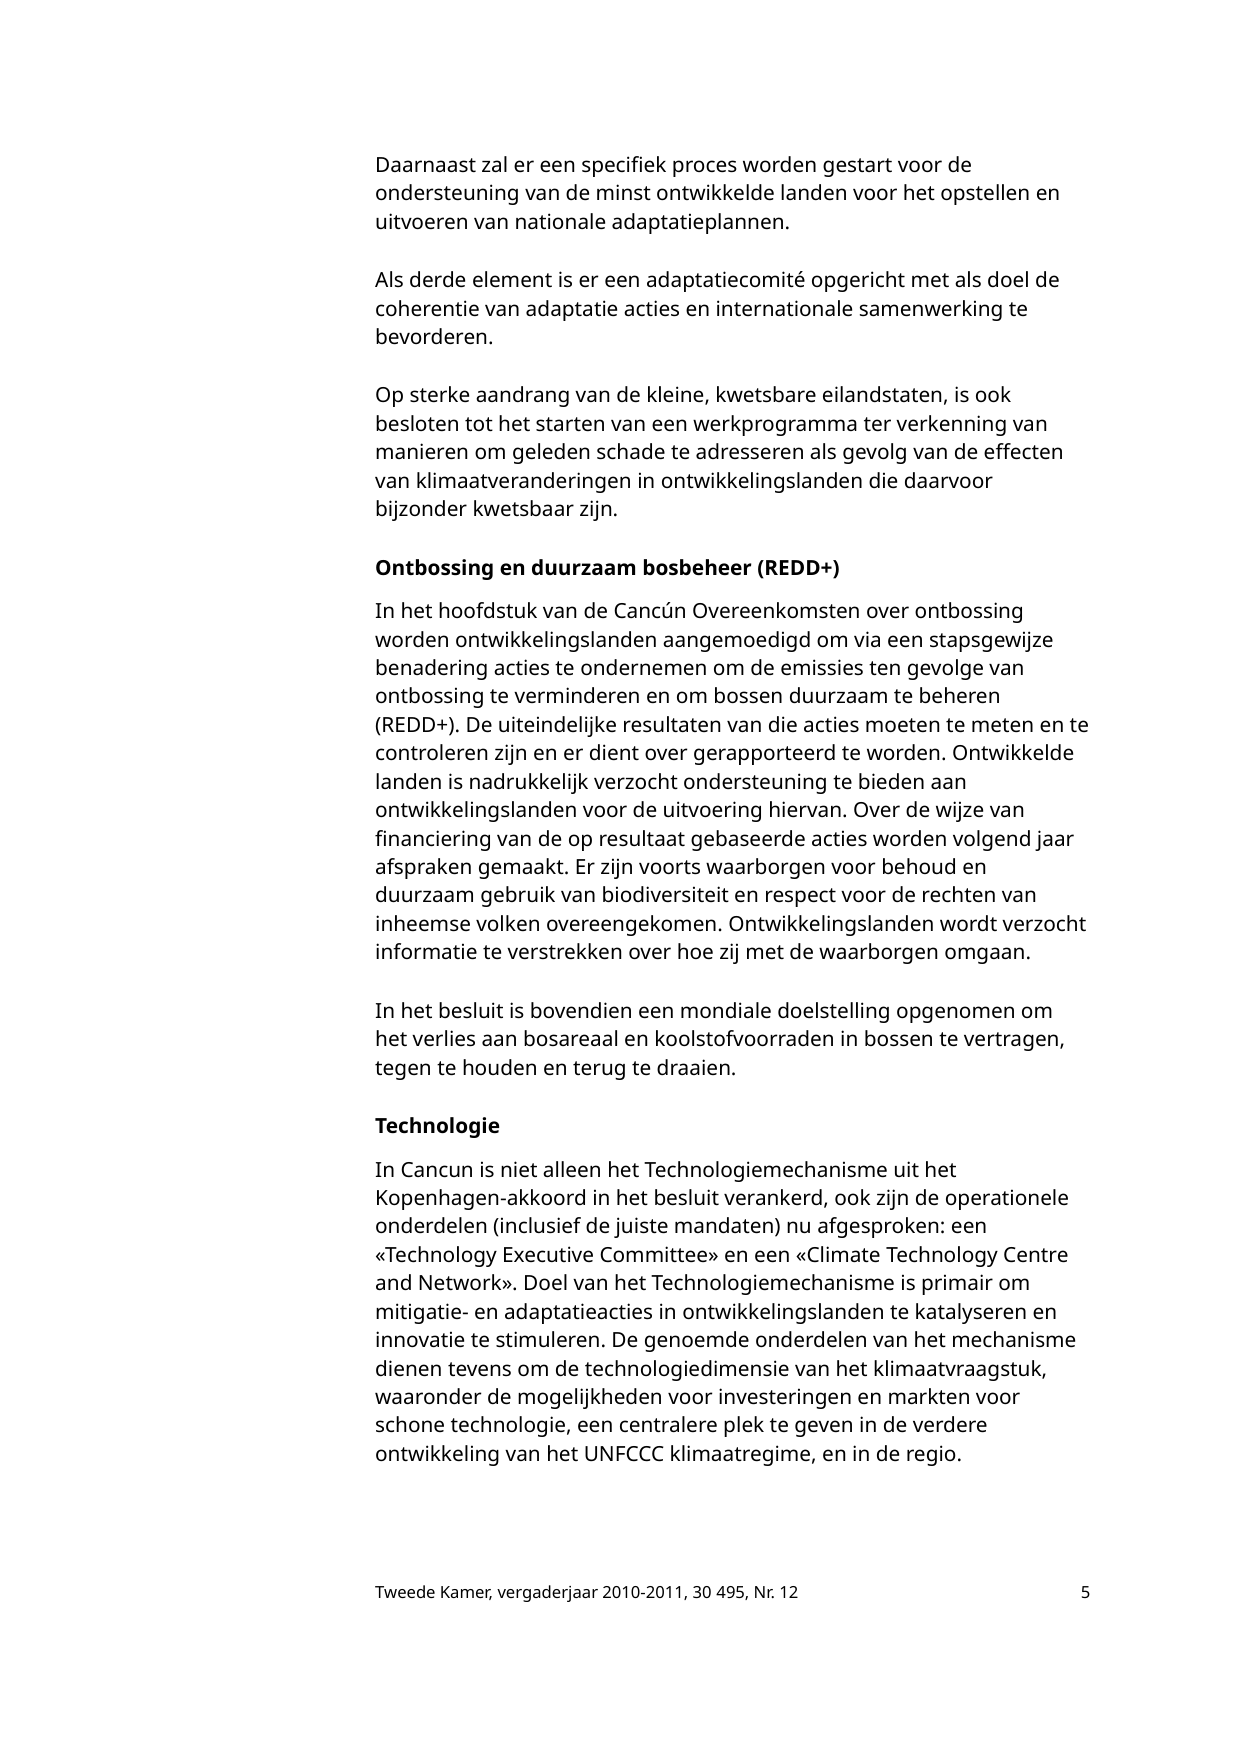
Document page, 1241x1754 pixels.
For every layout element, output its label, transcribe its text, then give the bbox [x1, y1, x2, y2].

text Als derde element is er een adaptatiecomité opgericht met als doel de coherentie van adaptatie acties en internationale samenwerking te bevorderen. [375, 265, 1090, 351]
text In het hoofdstuk van de Cancún Overeenkomsten over ontbossing worden ontwikkelingslanden aangemoedigd om via een stapsgewijze benadering acties te ondernemen om de emissies ten gevolge van ontbossing te verminderen en om bossen duurzaam te beheren (REDD+). De uiteindelijke resultaten van die acties moeten te meten en te controleren zijn en er dient over gerapporteerd te worden. Ontwikkelde landen is nadrukkelijk verzocht ondersteuning te bieden aan ontwikkelingslanden voor de uitvoering hiervan. Over de wijze van financiering van de op resultaat gebaseerde acties worden volgend jaar afspraken gemaakt. Er zijn voorts waarborgen voor behoud en duurzaam gebruik van biodiversiteit en respect voor de rechten van inheemse volken overeengekomen. Ontwikkelingslanden wordt verzocht informatie te verstrekken over hoe zij met de waarborgen omgaan. [375, 596, 1090, 966]
text In het besluit is bovendien een mondiale doelstelling opgenomen om het verlies aan bosareaal en koolstofvoorraden in bossen te vertragen, tegen te houden en terug te draaien. [375, 996, 1090, 1081]
text Ontbossing en duurzaam bosbeheer (REDD+) [375, 553, 1090, 581]
text Op sterke aandrang van de kleine, kwetsbare eilandstaten, is ook besloten tot het starten van een werkprogramma ter verkenning van manieren om geleden schade te adresseren als gevolg van de effecten van klimaatveranderingen in ontwikkelingslanden die daarvoor bijzonder kwetsbaar zijn. [375, 381, 1090, 523]
text Daarnaast zal er een specifiek proces worden gestart voor de ondersteuning van de minst ontwikkelde landen voor het opstellen en uitvoeren van nationale adaptatieplannen. [375, 150, 1090, 235]
text In Cancun is niet alleen het Technologiemechanisme uit het Kopenhagen-akkoord in het besluit verankerd, ook zijn de operationele onderdelen (inclusief de juiste mandaten) nu afgesproken: een «Technology Executive Committee» en een «Climate Technology Centre and Network». Doel van het Technologiemechanisme is primair om mitigatie- en adaptatieacties in ontwikkelingslanden te katalyseren en innovatie te stimuleren. De genoemde onderdelen van het mechanisme dienen tevens om de technologiedimensie van het klimaatvraagstuk, waaronder de mogelijkheden voor investeringen en markten voor schone technologie, een centralere plek te geven in de verdere ontwikkeling van het UNFCCC klimaatregime, en in de regio. [375, 1155, 1090, 1467]
text Technologie [375, 1111, 1090, 1140]
